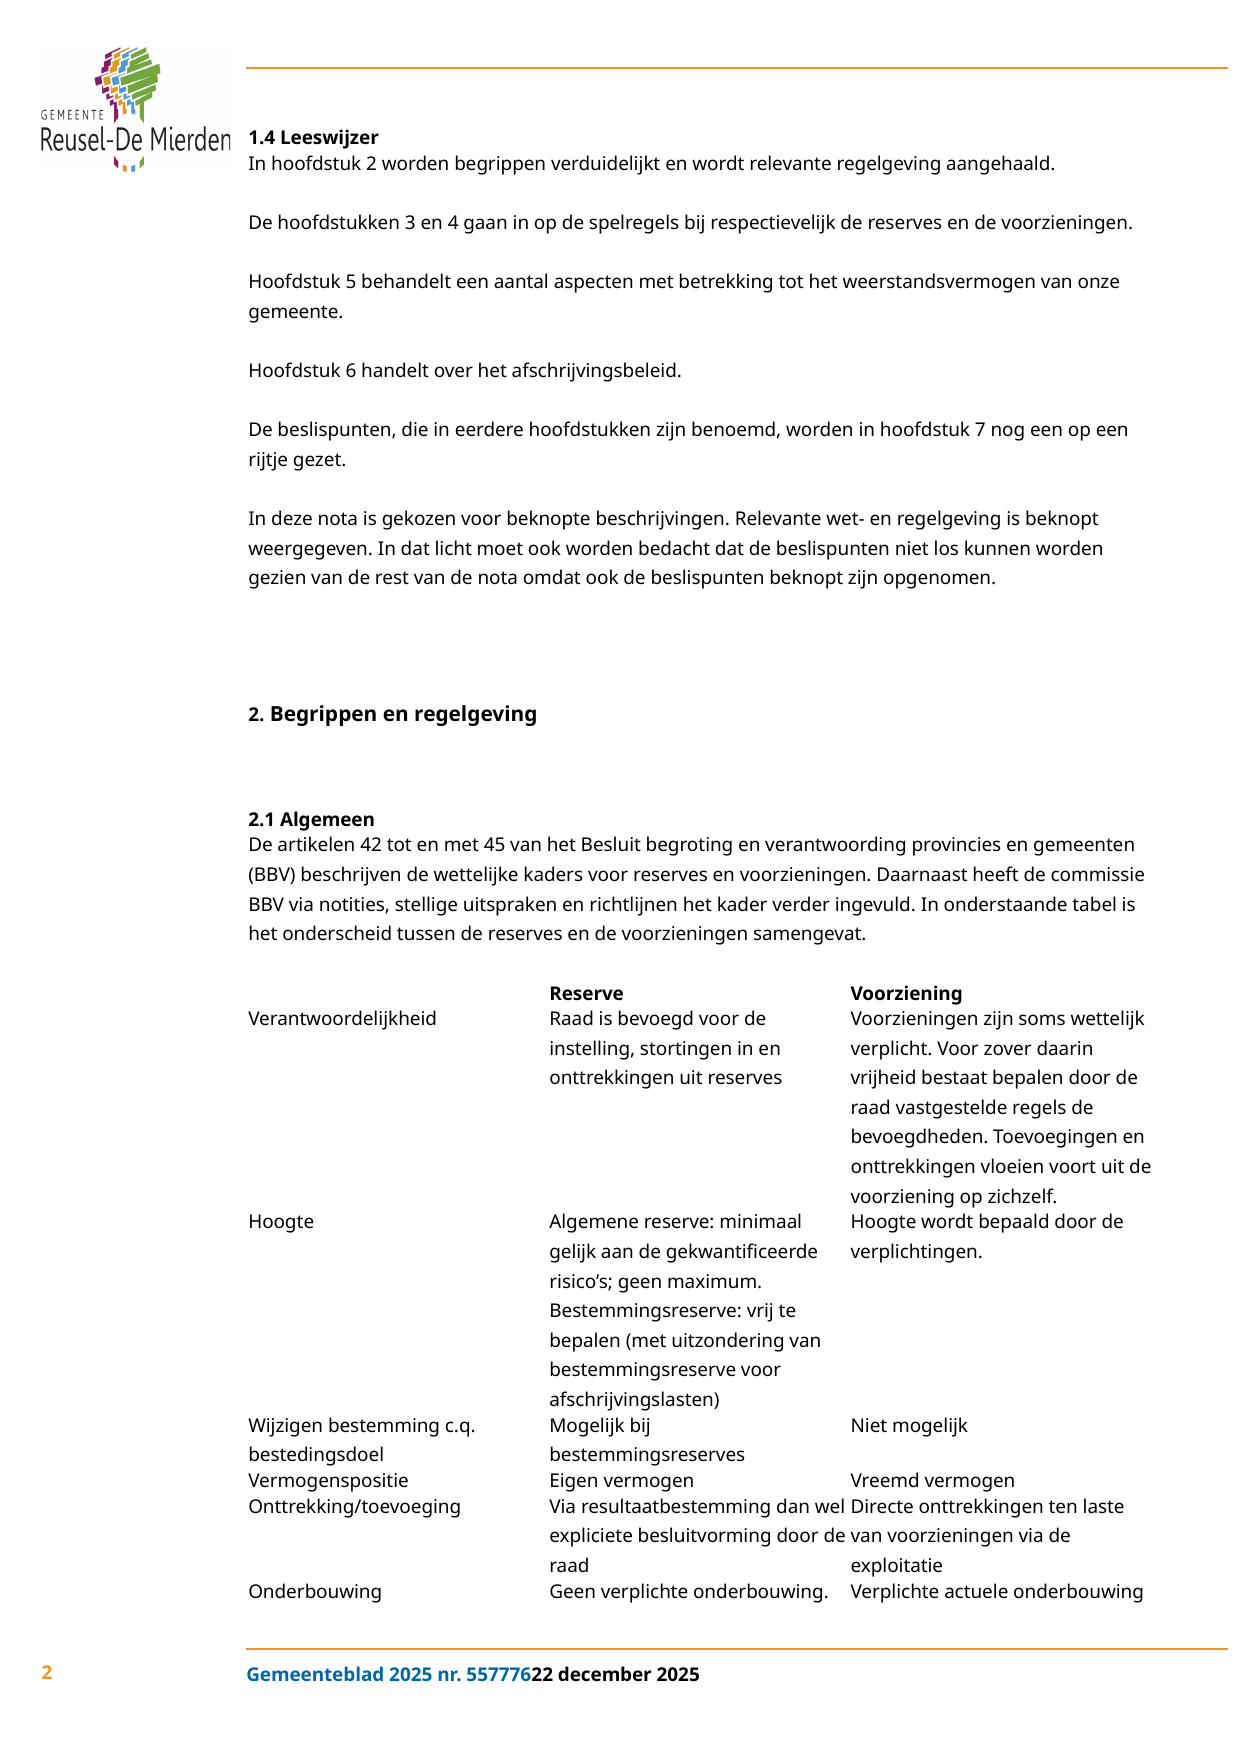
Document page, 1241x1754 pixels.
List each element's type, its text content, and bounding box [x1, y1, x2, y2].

table_cell Vermogenspositie [248, 1467, 549, 1493]
table_cell Mogelijk bij bestemmingsreserves [549, 1412, 850, 1467]
table_header Voorziening [850, 980, 1152, 1005]
table_cell Onttrekking/toevoeging [248, 1493, 549, 1578]
table_cell Via resultaatbestemming dan wel expliciete besluitvorming door de raad [549, 1493, 850, 1578]
table_cell Verplichte actuele onderbouwing [850, 1578, 1152, 1603]
table_cell Verantwoordelijkheid [248, 1005, 549, 1209]
table_cell Directe onttrekkingen ten laste van voorzieningen via de exploitatie [850, 1493, 1152, 1578]
text 2. Begrippen en regelgeving [248, 699, 1152, 727]
table_cell Niet mogelijk [850, 1412, 1152, 1467]
text Hoofdstuk 5 behandelt een aantal aspecten met betrekking tot het weerstandsvermogen van onze gemeente. [248, 268, 1152, 324]
table_cell Raad is bevoegd voor de instelling, stortingen in en onttrekkingen uit reserves [549, 1005, 850, 1209]
text De beslispunten, die in eerdere hoofdstukken zijn benoemd, worden in hoofdstuk 7 nog een op een rijtje gezet. [248, 416, 1152, 472]
table_header Reserve [549, 980, 850, 1005]
table_cell Vreemd vermogen [850, 1467, 1152, 1493]
text 2.1 Algemeen [248, 806, 1152, 832]
text In deze nota is gekozen voor beknopte beschrijvingen. Relevante wet- en regelgeving is beknopt weergegeven. In dat licht moet ook worden bedacht dat de beslispunten niet los kunnen worden gezien van de rest van de nota omdat ook de beslispunten beknopt zijn opgenomen. [248, 505, 1152, 590]
table_cell Wijzigen bestemming c.q. bestedingsdoel [248, 1412, 549, 1467]
table_cell Hoogte [248, 1209, 549, 1412]
table_cell Algemene reserve: minimaal gelijk aan de gekwantificeerde risico’s; geen maximum. Bestemmingsreserve: vrij te bepalen (met uitzondering van bestemmingsreserve voor afschrijvingslasten) [549, 1209, 850, 1412]
text In hoofdstuk 2 worden begrippen verduidelijkt en wordt relevante regelgeving aangehaald. [248, 150, 1152, 176]
table_cell Onderbouwing [248, 1578, 549, 1603]
table_cell Geen verplichte onderbouwing. [549, 1578, 850, 1603]
table_cell Voorzieningen zijn soms wettelijk verplicht. Voor zover daarin vrijheid bestaat bepalen door de raad vastgestelde regels de bevoegdheden. Toevoegingen en onttrekkingen vloeien voort uit de voorziening op zichzelf. [850, 1005, 1152, 1209]
text Hoofdstuk 6 handelt over het afschrijvingsbeleid. [248, 357, 1152, 383]
table_cell Hoogte wordt bepaald door de verplichtingen. [850, 1209, 1152, 1412]
table_cell Eigen vermogen [549, 1467, 850, 1493]
table_header [248, 980, 549, 1005]
text 1.4 Leeswijzer [248, 124, 1152, 150]
text De artikelen 42 tot en met 45 van het Besluit begroting en verantwoording provincies en gemeenten (BBV) beschrijven de wettelijke kaders voor reserves en voorzieningen. Daarnaast heeft de commissie BBV via notities, stellige uitspraken en richtlijnen het kader verder ingevuld. In onderstaande tabel is het onderscheid tussen de reserves en de voorzieningen samengevat. [248, 832, 1152, 946]
picture [41, 47, 231, 172]
text De hoofdstukken 3 en 4 gaan in op de spelregels bij respectievelijk de reserves en de voorzieningen. [248, 209, 1152, 235]
